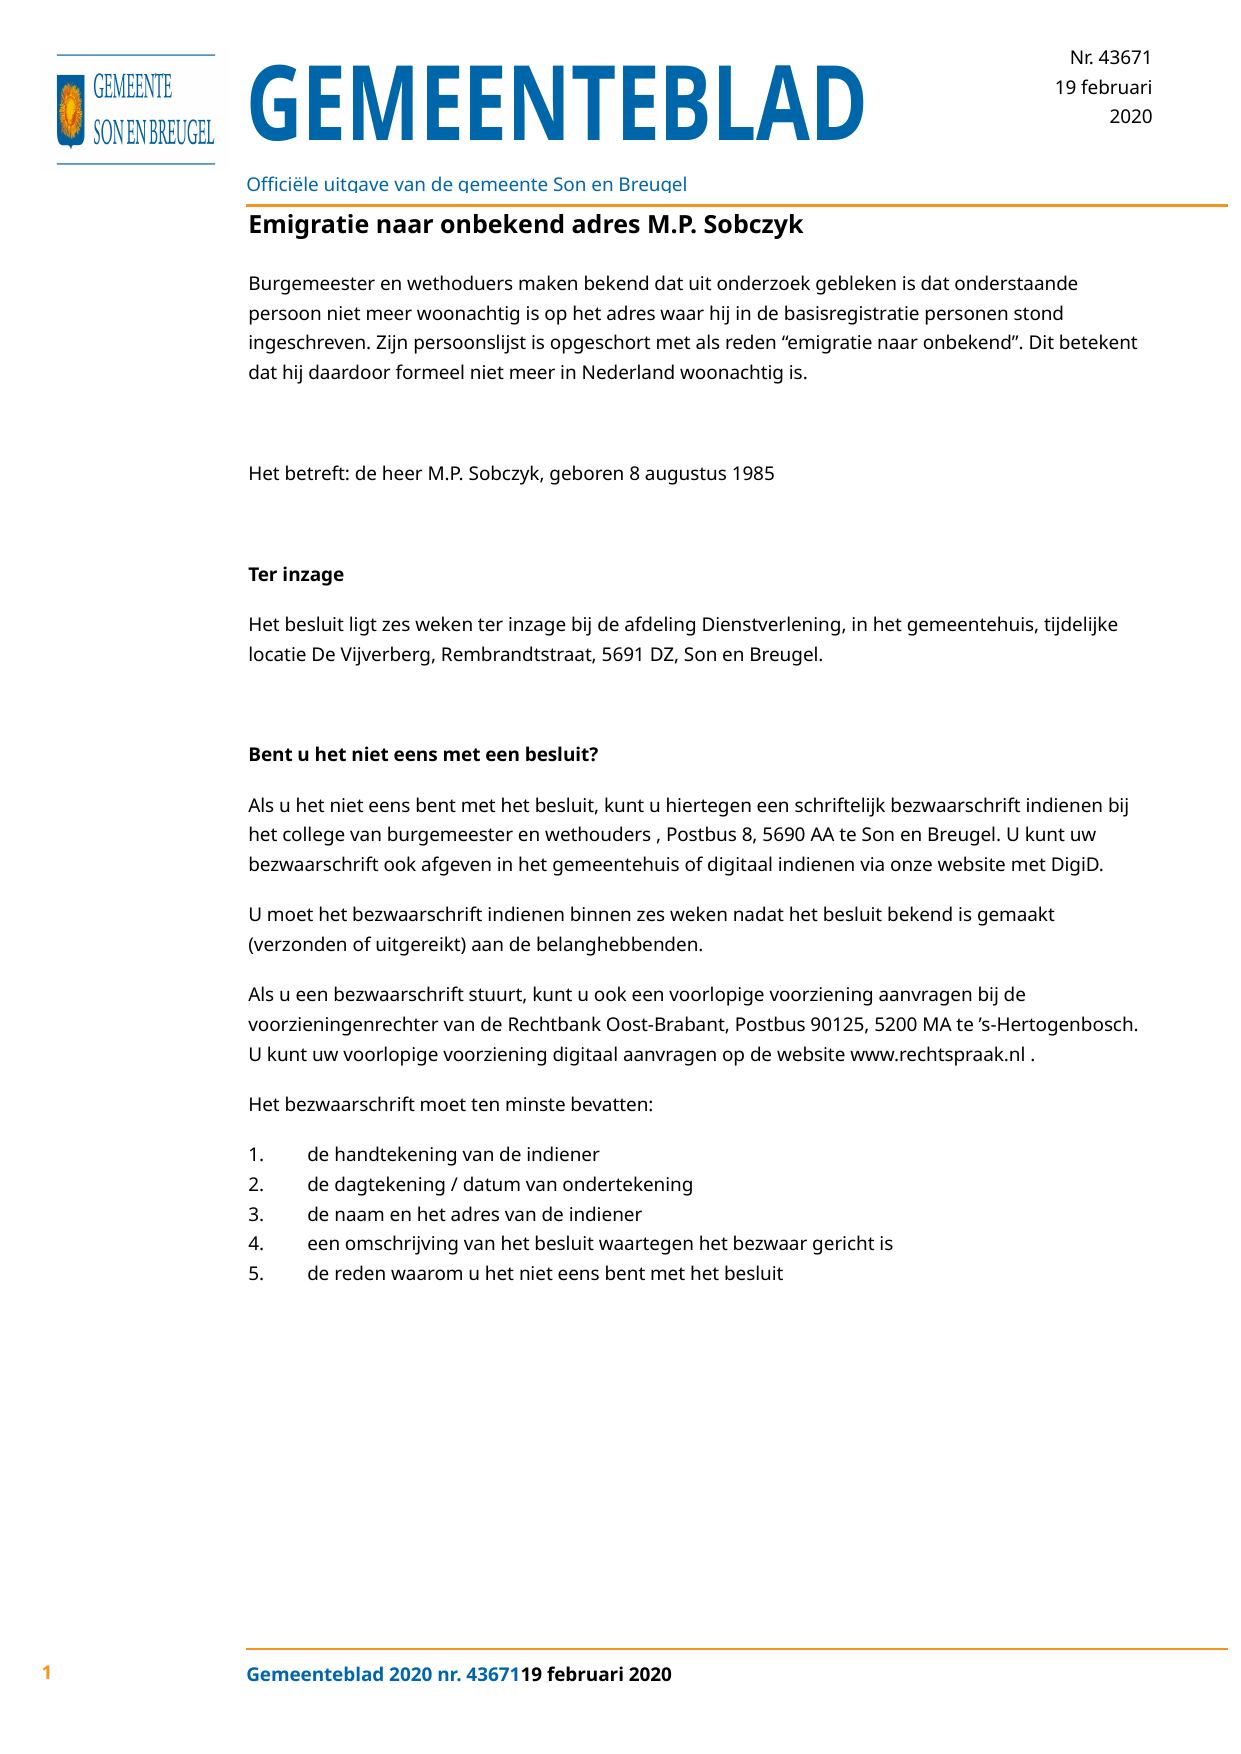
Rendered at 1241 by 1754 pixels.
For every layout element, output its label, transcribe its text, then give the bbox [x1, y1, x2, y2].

list de dagtekening / datum van ondertekening [248, 1171, 1152, 1197]
text Bent u het niet eens met een besluit? [248, 742, 1152, 767]
text Als u een bezwaarschrift stuurt, kunt u ook een voorlopige voorziening aanvragen bij de voorzieningenrechter van de Rechtbank Oost-Brabant, Postbus 90125, 5200 MA te ’s-Hertogenbosch. U kunt uw voorlopige voorziening digitaal aanvragen op de website www.rechtspraak.nl . [248, 982, 1152, 1066]
text Burgemeester en wethoduers maken bekend dat uit onderzoek gebleken is dat onderstaande persoon niet meer woonachtig is op het adres waar hij in de basisregistratie personen stond ingeschreven. Zijn persoonslijst is opgeschort met als reden “emigratie naar onbekend”. Dit betekent dat hij daardoor formeel niet meer in Nederland woonachtig is. [248, 270, 1152, 385]
text Ter inzage [248, 561, 1152, 586]
text Het bezwaarschrift moet ten minste bevatten: [248, 1091, 1152, 1117]
text Emigratie naar onbekend adres M.P. Sobczyk [248, 207, 1152, 241]
list de handtekening van de indiener [248, 1142, 1152, 1167]
text U moet het bezwaarschrift indienen binnen zes weken nadat het besluit bekend is gemaakt (verzonden of uitgereikt) aan de belanghebbenden. [248, 902, 1152, 957]
picture [41, 47, 231, 172]
text Het besluit ligt zes weken ter inzage bij de afdeling Dienstverlening, in het gemeentehuis, tijdelijke locatie De Vijverberg, Rembrandtstraat, 5691 DZ, Son en Breugel. [248, 611, 1152, 666]
list de naam en het adres van de indiener [248, 1201, 1152, 1226]
list de reden waarom u het niet eens bent met het besluit [248, 1260, 1152, 1286]
text Als u het niet eens bent met het besluit, kunt u hiertegen een schriftelijk bezwaarschrift indienen bij het college van burgemeester en wethouders , Postbus 8, 5690 AA te Son en Breugel. U kunt uw bezwaarschrift ook afgeven in het gemeentehuis of digitaal indienen via onze website met DigiD. [248, 792, 1152, 877]
list een omschrijving van het besluit waartegen het bezwaar gericht is [248, 1230, 1152, 1256]
text Het betreft: de heer M.P. Sobczyk, geboren 8 augustus 1985 [248, 460, 1152, 486]
